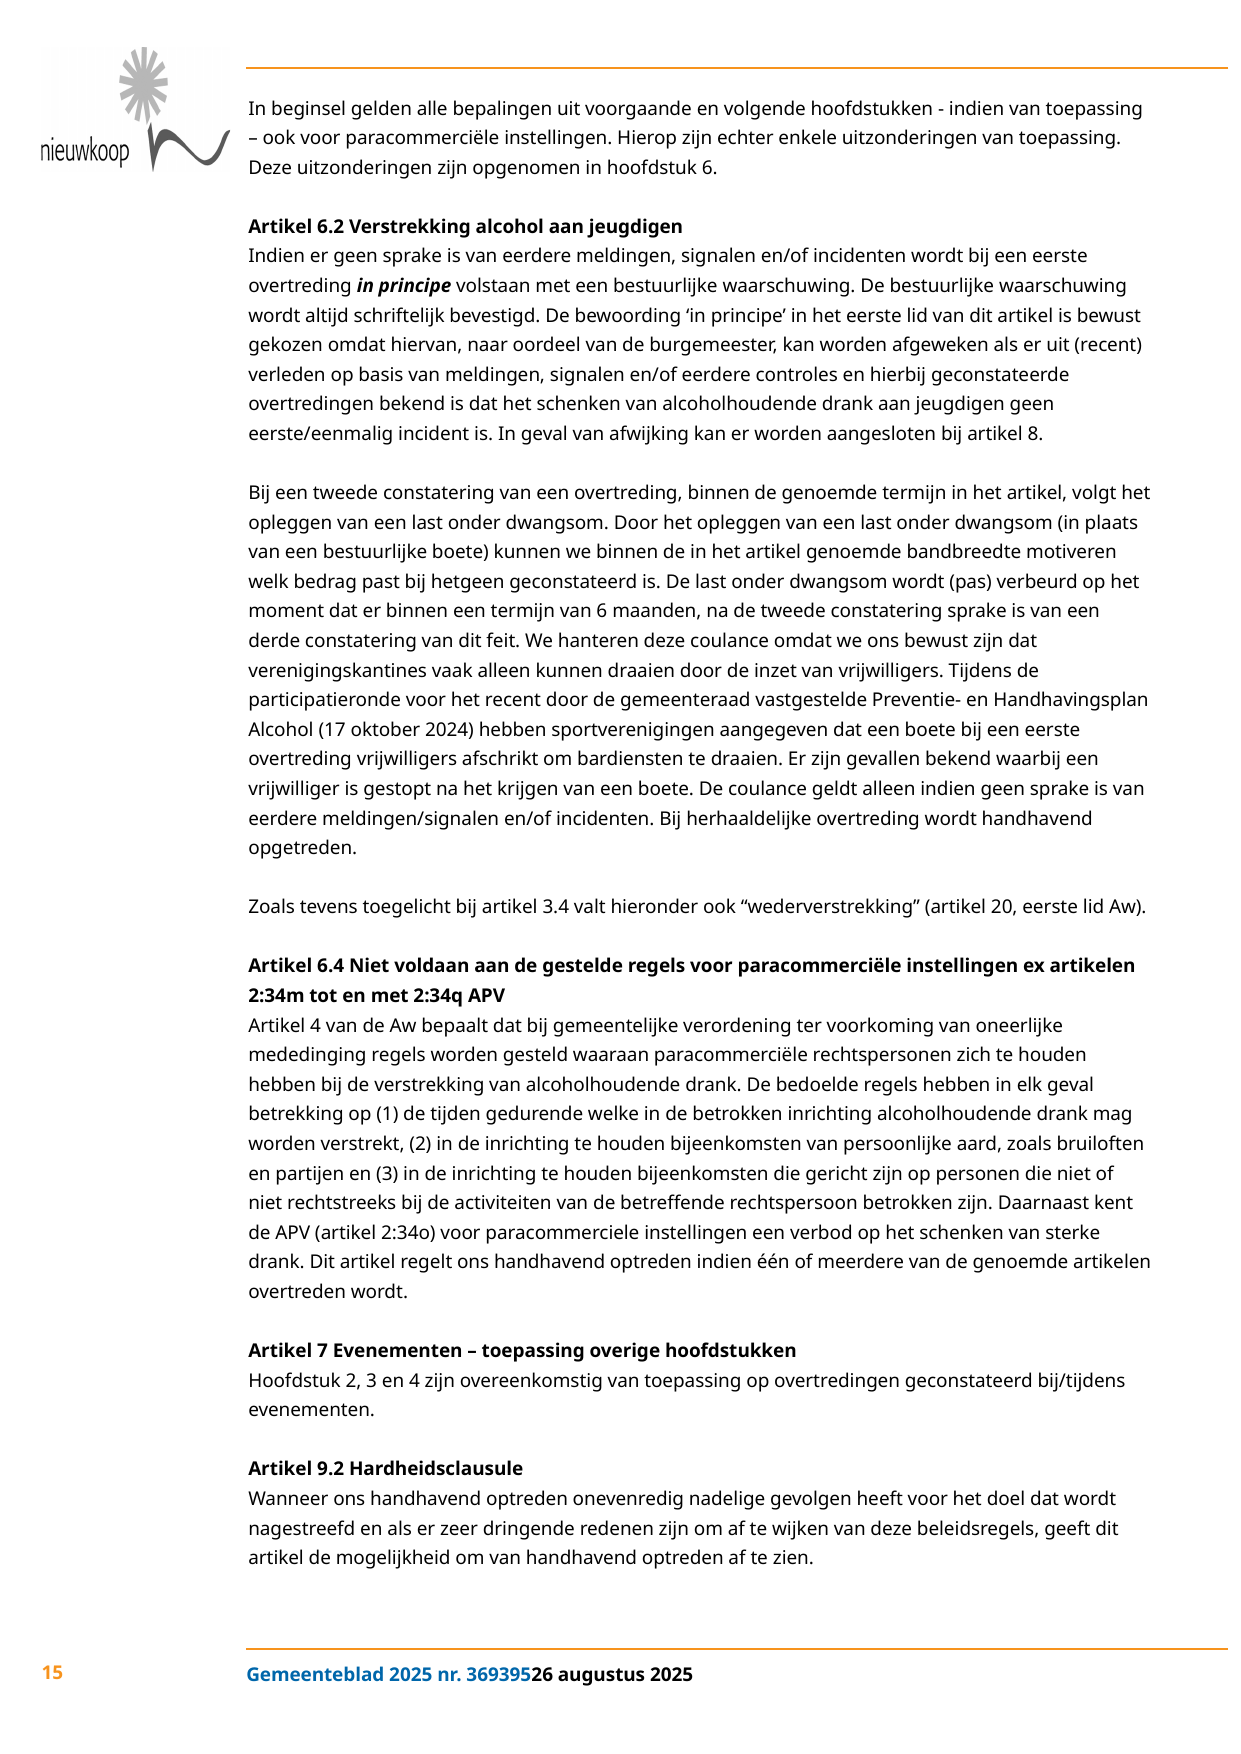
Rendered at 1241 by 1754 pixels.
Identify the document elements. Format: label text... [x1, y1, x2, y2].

text Hoofdstuk 2, 3 en 4 zijn overeenkomstig van toepassing op overtredingen geconstateerd bij/tijdens evenementen. [248, 1367, 1152, 1422]
text Artikel 6.4 Niet voldaan aan de gestelde regels voor paracommerciële instellingen ex artikelen 2:34m tot en met 2:34q APV [248, 953, 1152, 1008]
text Artikel 7 Evenementen – toepassing overige hoofdstukken [248, 1337, 1152, 1363]
text In beginsel gelden alle bepalingen uit voorgaande en volgende hoofdstukken - indien van toepassing – ook voor paracommerciële instellingen. Hierop zijn echter enkele uitzonderingen van toepassing. Deze uitzonderingen zijn opgenomen in hoofdstuk 6. [248, 95, 1152, 180]
text Indien er geen sprake is van eerdere meldingen, signalen en/of incidenten wordt bij een eerste overtreding in principe volstaan met een bestuurlijke waarschuwing. De bestuurlijke waarschuwing wordt altijd schriftelijk bevestigd. De bewoording ‘in principe’ in het eerste lid van dit artikel is bewust gekozen omdat hiervan, naar oordeel van de burgemeester, kan worden afgeweken als er uit (recent) verleden op basis van meldingen, signalen en/of eerdere controles en hierbij geconstateerde overtredingen bekend is dat het schenken van alcoholhoudende drank aan jeugdigen geen eerste/eenmalig incident is. In geval van afwijking kan er worden aangesloten bij artikel 8. [248, 243, 1152, 446]
text Zoals tevens toegelicht bij artikel 3.4 valt hieronder ook “wederverstrekking” (artikel 20, eerste lid Aw). [248, 893, 1152, 919]
text Bij een tweede constatering van een overtreding, binnen de genoemde termijn in het artikel, volgt het opleggen van een last onder dwangsom. Door het opleggen van een last onder dwangsom (in plaats van een bestuurlijke boete) kunnen we binnen de in het artikel genoemde bandbreedte motiveren welk bedrag past bij hetgeen geconstateerd is. De last onder dwangsom wordt (pas) verbeurd op het moment dat er binnen een termijn van 6 maanden, na de tweede constatering sprake is van een derde constatering van dit feit. We hanteren deze coulance omdat we ons bewust zijn dat verenigingskantines vaak alleen kunnen draaien door de inzet van vrijwilligers. Tijdens de participatieronde voor het recent door de gemeenteraad vastgestelde Preventie- en Handhavingsplan Alcohol (17 oktober 2024) hebben sportverenigingen aangegeven dat een boete bij een eerste overtreding vrijwilligers afschrikt om bardiensten te draaien. Er zijn gevallen bekend waarbij een vrijwilliger is gestopt na het krijgen van een boete. De coulance geldt alleen indien geen sprake is van eerdere meldingen/signalen en/of incidenten. Bij herhaaldelijke overtreding wordt handhavend opgetreden. [248, 479, 1152, 860]
picture [41, 47, 231, 172]
text Wanneer ons handhavend optreden onevenredig nadelige gevolgen heeft voor het doel dat wordt nagestreefd en als er zeer dringende redenen zijn om af te wijken van deze beleidsregels, geeft dit artikel de mogelijkheid om van handhavend optreden af te zien. [248, 1485, 1152, 1570]
text Artikel 9.2 Hardheidsclausule [248, 1456, 1152, 1481]
text Artikel 6.2 Verstrekking alcohol aan jeugdigen [248, 213, 1152, 239]
text Artikel 4 van de Aw bepaalt dat bij gemeentelijke verordening ter voorkoming van oneerlijke mededinging regels worden gesteld waaraan paracommerciële rechtspersonen zich te houden hebben bij de verstrekking van alcoholhoudende drank. De bedoelde regels hebben in elk geval betrekking op (1) de tijden gedurende welke in de betrokken inrichting alcoholhoudende drank mag worden verstrekt, (2) in de inrichting te houden bijeenkomsten van persoonlijke aard, zoals bruiloften en partijen en (3) in de inrichting te houden bijeenkomsten die gericht zijn op personen die niet of niet rechtstreeks bij de activiteiten van de betreffende rechtspersoon betrokken zijn. Daarnaast kent de APV (artikel 2:34o) voor paracommerciele instellingen een verbod op het schenken van sterke drank. Dit artikel regelt ons handhavend optreden indien één of meerdere van de genoemde artikelen overtreden wordt. [248, 1012, 1152, 1304]
